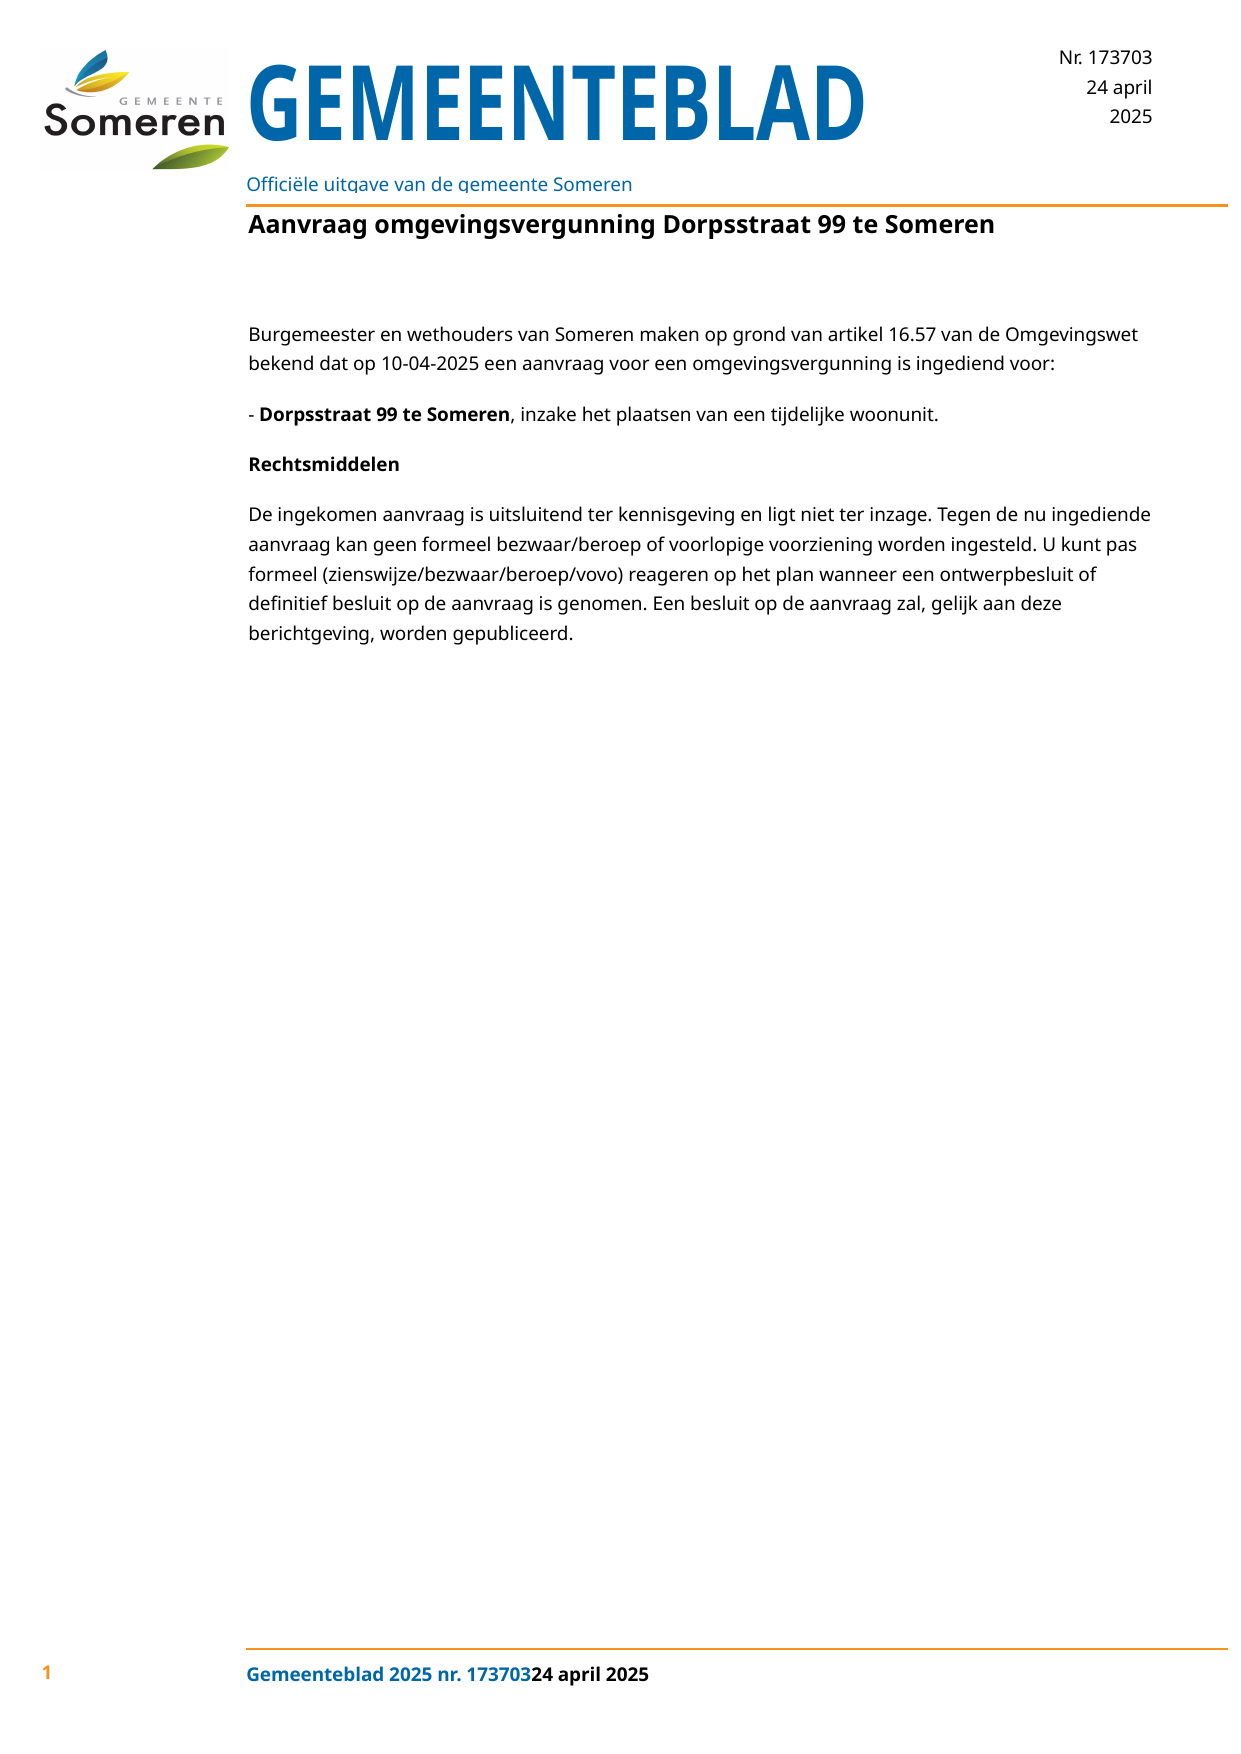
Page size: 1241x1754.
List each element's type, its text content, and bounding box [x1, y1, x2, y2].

text De ingekomen aanvraag is uitsluitend ter kennisgeving en ligt niet ter inzage. Tegen de nu ingediende aanvraag kan geen formeel bezwaar/beroep of voorlopige voorziening worden ingesteld. U kunt pas formeel (zienswijze/bezwaar/beroep/vovo) reageren op het plan wanneer een ontwerpbesluit of definitief besluit op de aanvraag is genomen. Een besluit op de aanvraag zal, gelijk aan deze berichtgeving, worden gepubliceerd. [248, 502, 1152, 646]
text - Dorpsstraat 99 te Someren, inzake het plaatsen van een tijdelijke woonunit. [248, 401, 1152, 426]
text Burgemeester en wethouders van Someren maken op grond van artikel 16.57 van de Omgevingswet bekend dat op 10-04-2025 een aanvraag voor een omgevingsvergunning is ingediend voor: [248, 321, 1152, 376]
picture [41, 47, 231, 172]
text Aanvraag omgevingsvergunning Dorpsstraat 99 te Someren [248, 207, 1152, 241]
text Rechtsmiddelen [248, 451, 1152, 477]
